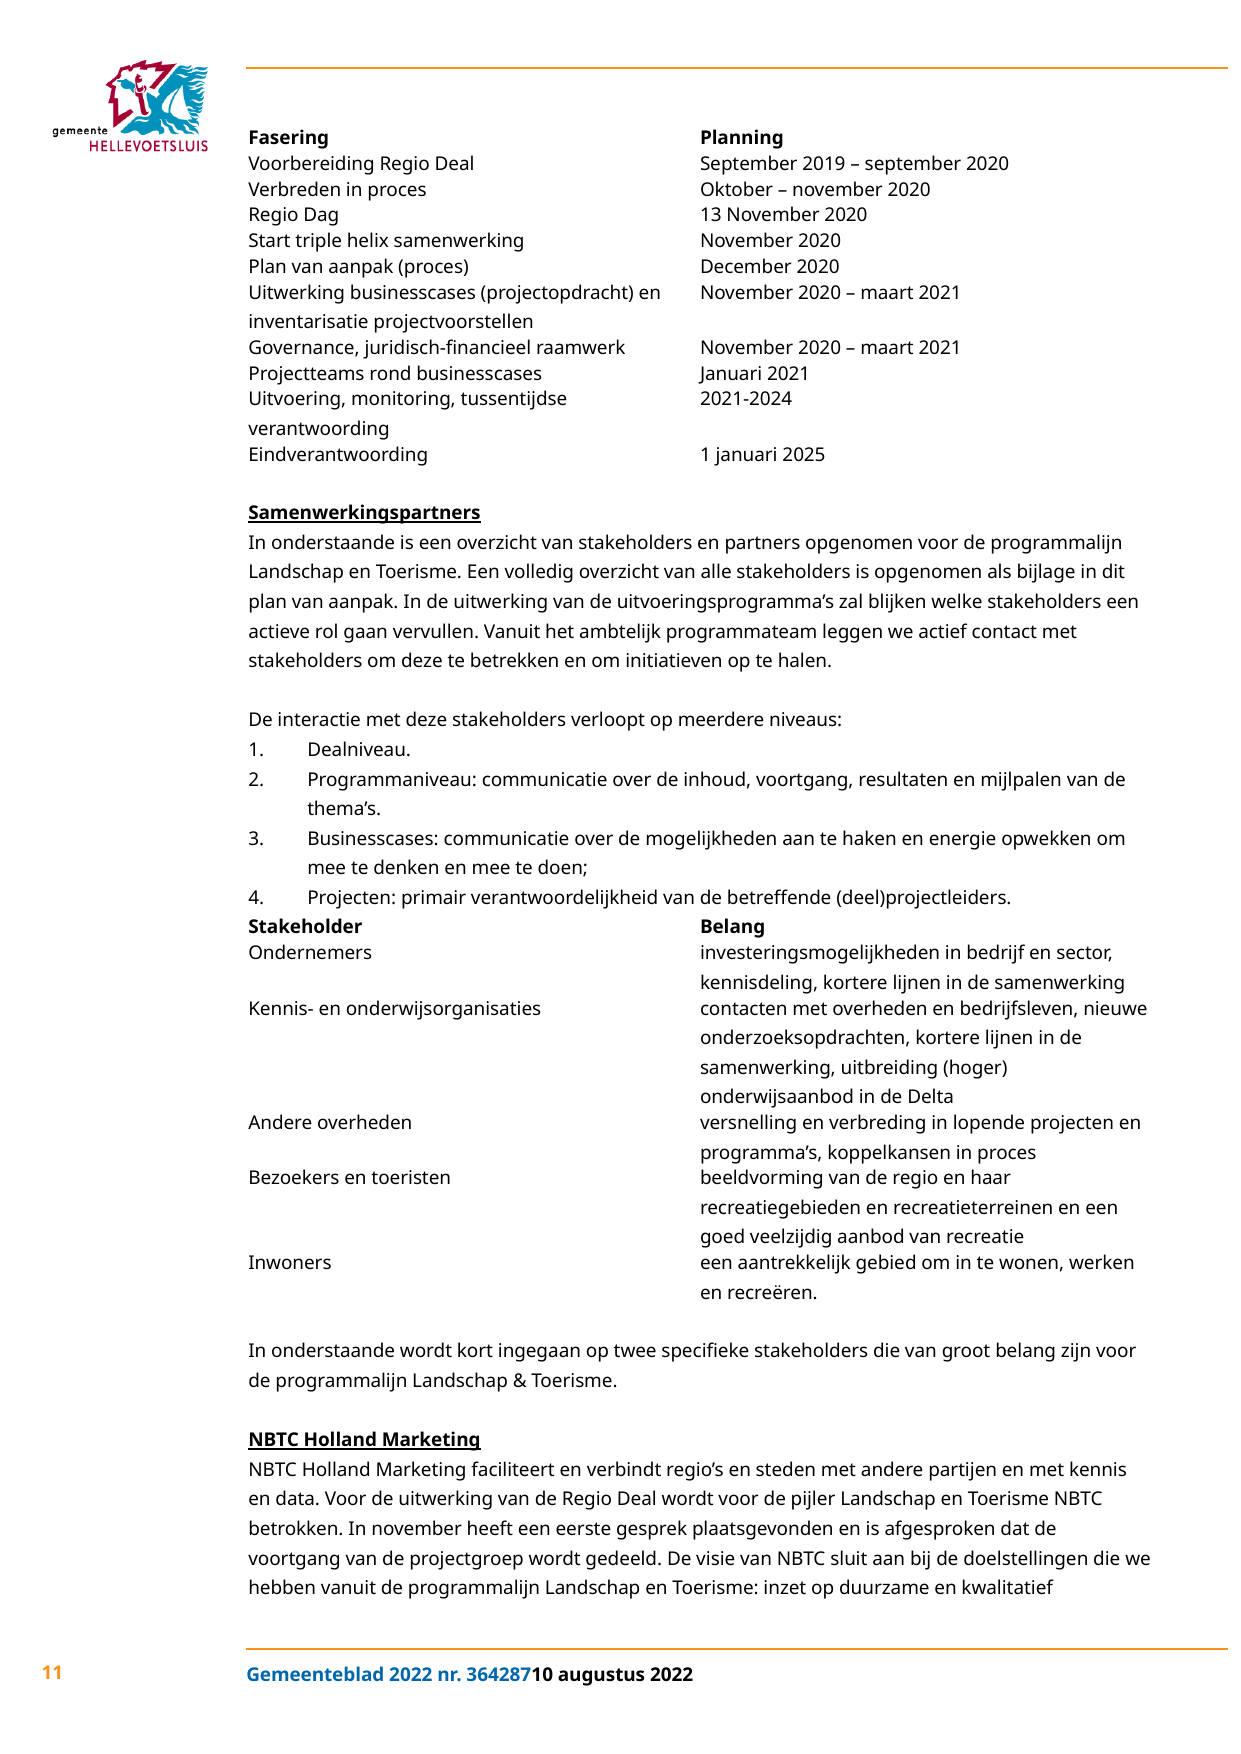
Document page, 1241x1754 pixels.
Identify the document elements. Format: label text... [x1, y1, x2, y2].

text In onderstaande is een overzicht van stakeholders en partners opgenomen voor de programmalijn Landschap en Toerisme. Een volledig overzicht van alle stakeholders is opgenomen als bijlage in dit plan van aanpak. In de uitwerking van de uitvoeringsprogramma’s zal blijken welke stakeholders een actieve rol gaan vervullen. Vanuit het ambtelijk programmateam leggen we actief contact met stakeholders om deze te betrekken en om initiatieven op te halen. [248, 529, 1152, 673]
table_cell Bezoekers en toeristen [248, 1165, 700, 1249]
table_header Planning [700, 125, 1152, 150]
table_cell Eindverantwoording [248, 441, 700, 467]
table_cell Ondernemers [248, 940, 700, 995]
table_cell Andere overheden [248, 1109, 700, 1164]
table_cell Uitvoering, monitoring, tussentijdse verantwoording [248, 386, 700, 441]
text Samenwerkingspartners [248, 499, 1152, 525]
text In onderstaande wordt kort ingegaan op twee specifieke stakeholders die van groot belang zijn voor de programmalijn Landschap & Toerisme. [248, 1338, 1152, 1393]
list Dealniveau. [248, 736, 1152, 762]
list Businesscases: communicatie over de mogelijkheden aan te haken en energie opwekken om mee te denken en mee te doen; [248, 825, 1152, 880]
table_cell November 2020 – maart 2021 [700, 279, 1152, 334]
table_cell Inwoners [248, 1250, 700, 1305]
table_cell Kennis- en onderwijsorganisaties [248, 995, 700, 1109]
table_cell Governance, juridisch-financieel raamwerk [248, 334, 700, 360]
table_cell Oktober – november 2020 [700, 176, 1152, 202]
table_cell Plan van aanpak (proces) [248, 253, 700, 279]
table_cell Voorbereiding Regio Deal [248, 150, 700, 176]
table_cell 13 November 2020 [700, 202, 1152, 227]
table_cell Projectteams rond businesscases [248, 360, 700, 386]
text De interactie met deze stakeholders verloopt op meerdere niveaus: [248, 707, 1152, 732]
table_cell September 2019 – september 2020 [700, 150, 1152, 176]
table_cell Januari 2021 [700, 360, 1152, 386]
table_cell Start triple helix samenwerking [248, 228, 700, 253]
table_cell beeldvorming van de regio en haar recreatiegebieden en recreatieterreinen en een goed veelzijdig aanbod van recreatie [700, 1165, 1152, 1249]
table_cell Regio Dag [248, 202, 700, 227]
table_cell 2021-2024 [700, 386, 1152, 441]
table_cell investeringsmogelijkheden in bedrijf en sector, kennisdeling, kortere lijnen in de samenwerking [700, 940, 1152, 995]
list Projecten: primair verantwoordelijkheid van de betreffende (deel)projectleiders. [248, 884, 1152, 910]
table_header Belang [700, 914, 1152, 939]
table_cell versnelling en verbreding in lopende projecten en programma’s, koppelkansen in proces [700, 1109, 1152, 1164]
table_cell Verbreden in proces [248, 176, 700, 202]
table_cell Uitwerking businesscases (projectopdracht) en inventarisatie projectvoorstellen [248, 279, 700, 334]
table_cell November 2020 – maart 2021 [700, 334, 1152, 360]
table_cell December 2020 [700, 253, 1152, 279]
table_cell een aantrekkelijk gebied om in te wonen, werken en recreëren. [700, 1250, 1152, 1305]
table_cell contacten met overheden en bedrijfsleven, nieuwe onderzoeksopdrachten, kortere lijnen in de samenwerking, uitbreiding (hoger) onderwijsaanbod in de Delta [700, 995, 1152, 1109]
table_cell November 2020 [700, 228, 1152, 253]
table_header Fasering [248, 125, 700, 150]
text NBTC Holland Marketing faciliteert en verbindt regio’s en steden met andere partijen en met kennis en data. Voor de uitwerking van de Regio Deal wordt voor de pijler Landschap en Toerisme NBTC betrokken. In november heeft een eerste gesprek plaatsgevonden en is afgesproken dat de voortgang van de projectgroep wordt gedeeld. De visie van NBTC sluit aan bij de doelstellingen die we hebben vanuit de programmalijn Landschap en Toerisme: inzet op duurzame en kwalitatief [248, 1456, 1152, 1600]
picture [41, 47, 231, 172]
table_header Stakeholder [248, 914, 700, 939]
table_cell 1 januari 2025 [700, 441, 1152, 467]
text NBTC Holland Marketing [248, 1426, 1152, 1452]
list Programmaniveau: communicatie over de inhoud, voortgang, resultaten en mijlpalen van de thema’s. [248, 766, 1152, 821]
